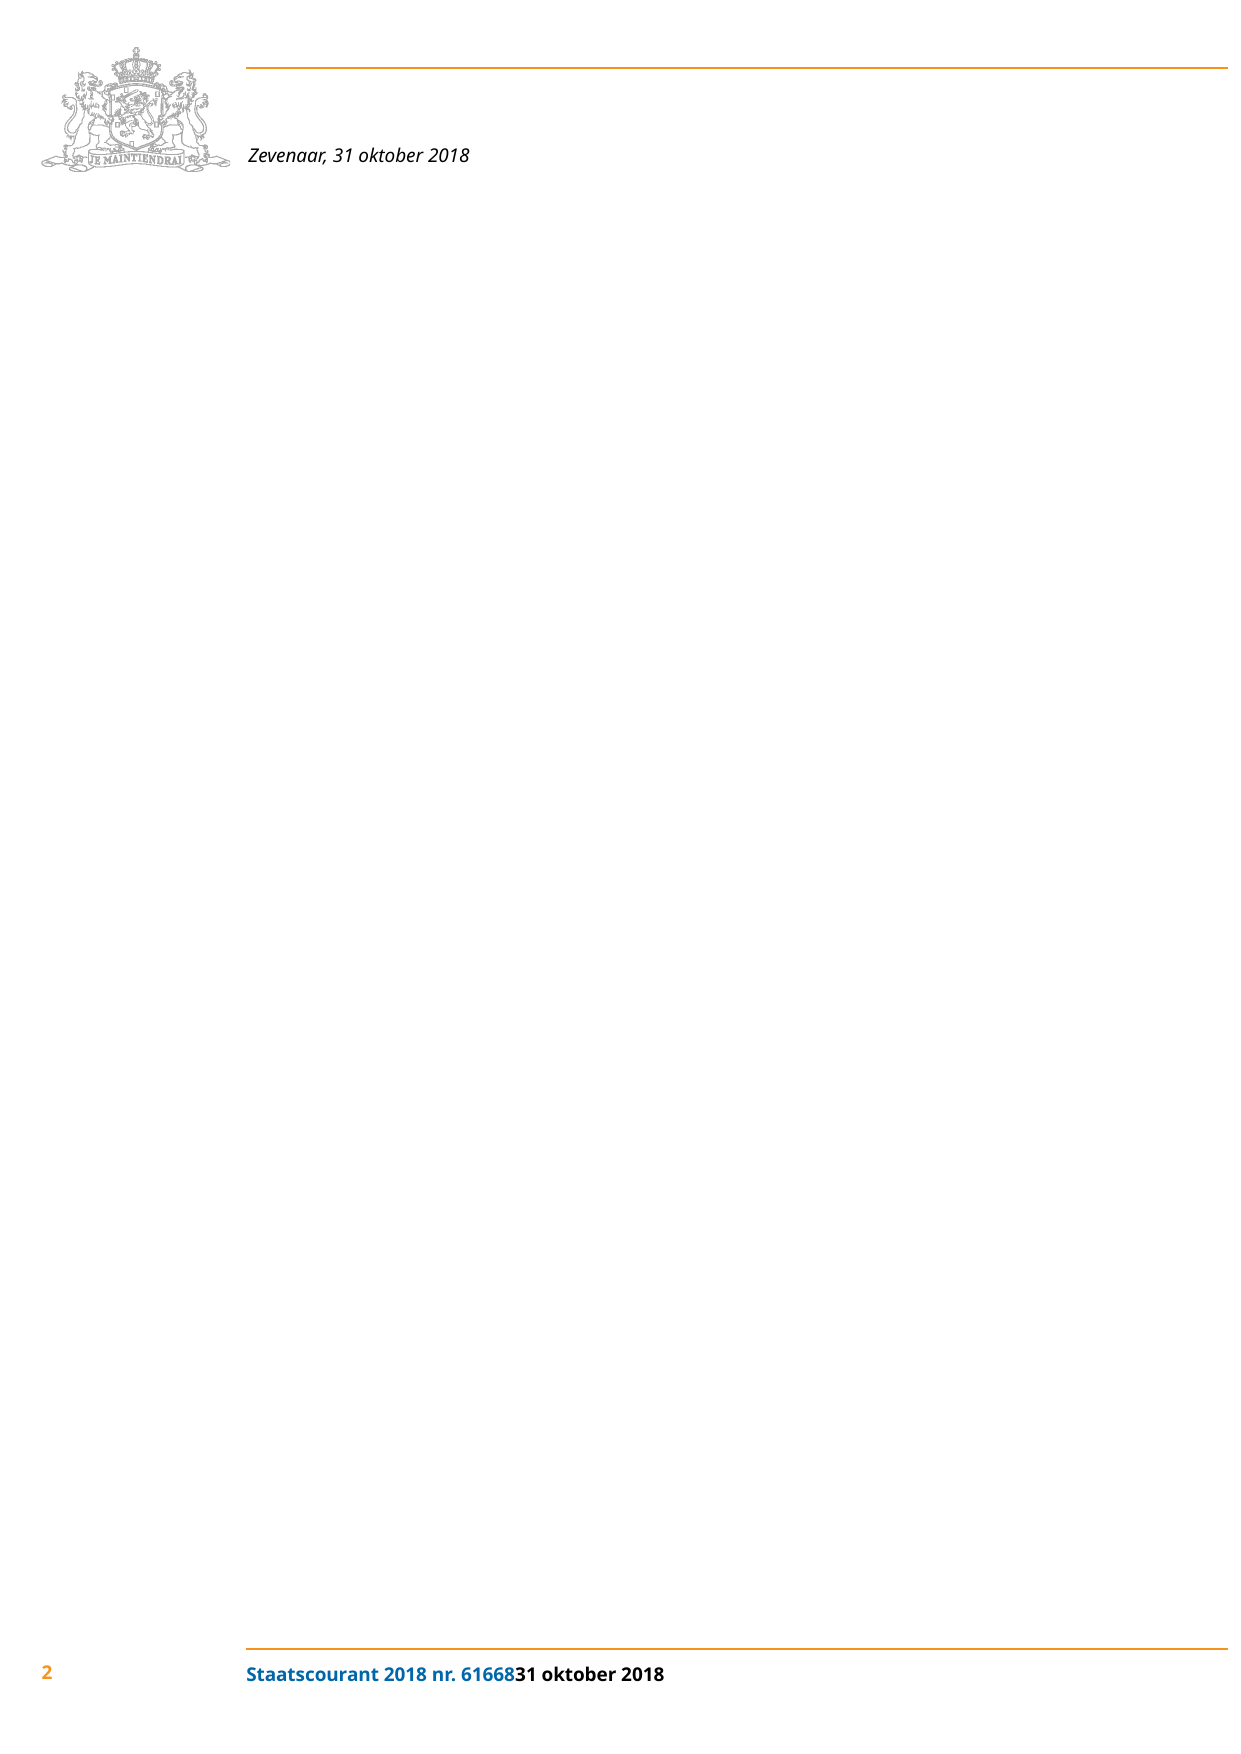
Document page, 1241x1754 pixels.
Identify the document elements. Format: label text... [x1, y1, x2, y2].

text Zevenaar, 31 oktober 2018 [248, 143, 1152, 168]
picture [41, 47, 231, 172]
